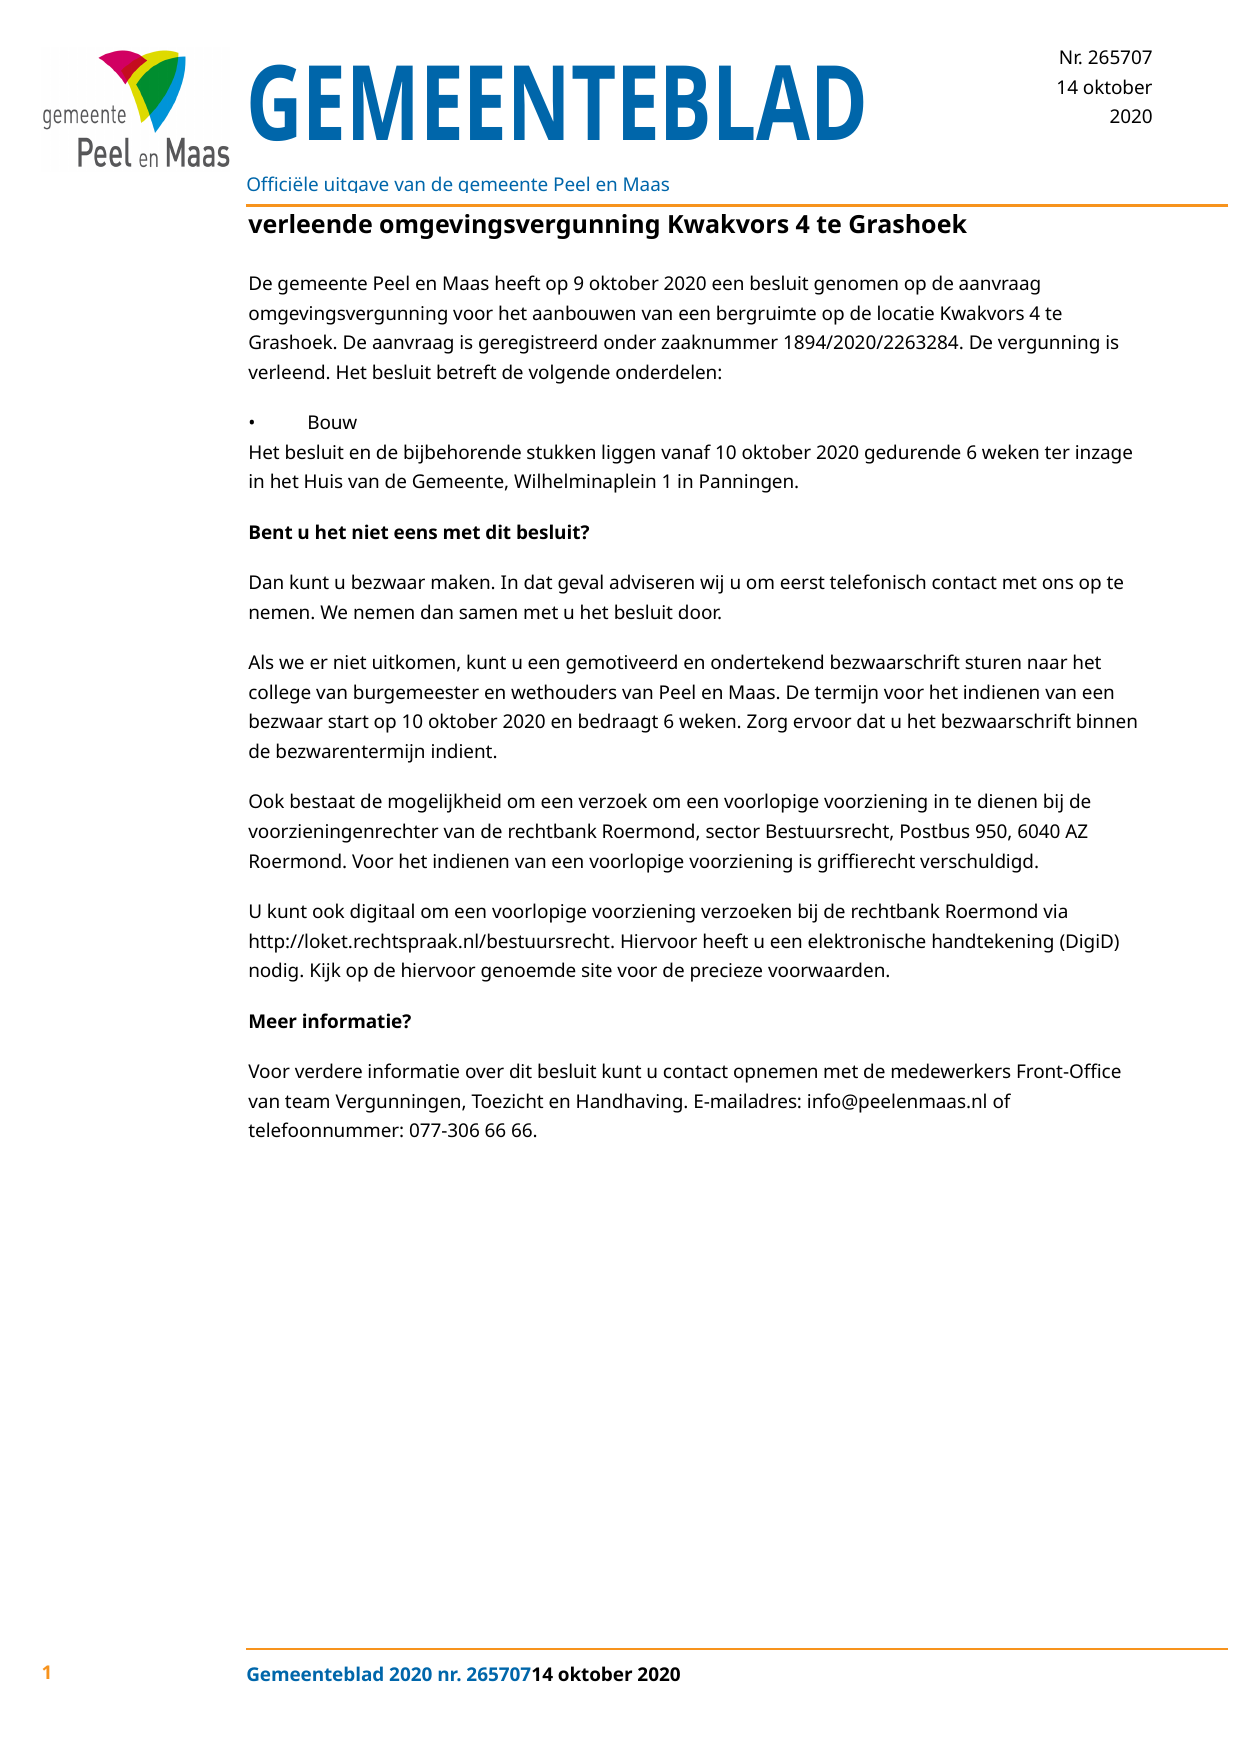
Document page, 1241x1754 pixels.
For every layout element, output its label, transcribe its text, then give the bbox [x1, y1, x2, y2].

text Bent u het niet eens met dit besluit? [248, 519, 1152, 545]
list Bouw [248, 409, 1152, 435]
text Meer informatie? [248, 1008, 1152, 1033]
text verleende omgevingsvergunning Kwakvors 4 te Grashoek [248, 207, 1152, 241]
picture [41, 47, 231, 172]
text Dan kunt u bezwaar maken. In dat geval adviseren wij u om eerst telefonisch contact met ons op te nemen. We nemen dan samen met u het besluit door. [248, 569, 1152, 625]
text Ook bestaat de mogelijkheid om een verzoek om een voorlopige voorziening in te dienen bij de voorzieningenrechter van de rechtbank Roermond, sector Bestuursrecht, Postbus 950, 6040 AZ Roermond. Voor het indienen van een voorlopige voorziening is griffierecht verschuldigd. [248, 789, 1152, 873]
text U kunt ook digitaal om een voorlopige voorziening verzoeken bij de rechtbank Roermond via http://loket.rechtspraak.nl/bestuursrecht. Hiervoor heeft u een elektronische handtekening (DigiD) nodig. Kijk op de hiervoor genoemde site voor de precieze voorwaarden. [248, 898, 1152, 983]
text Als we er niet uitkomen, kunt u een gemotiveerd en ondertekend bezwaarschrift sturen naar het college van burgemeester en wethouders van Peel en Maas. De termijn voor het indienen van een bezwaar start op 10 oktober 2020 en bedraagt 6 weken. Zorg ervoor dat u het bezwaarschrift binnen de bezwarentermijn indient. [248, 649, 1152, 764]
text Voor verdere informatie over dit besluit kunt u contact opnemen met de medewerkers Front-Office van team Vergunningen, Toezicht en Handhaving. E-mailadres: info@peelenmaas.nl of telefoonnummer: 077-306 66 66. [248, 1058, 1152, 1143]
text Het besluit en de bijbehorende stukken liggen vanaf 10 oktober 2020 gedurende 6 weken ter inzage in het Huis van de Gemeente, Wilhelminaplein 1 in Panningen. [248, 439, 1152, 494]
text De gemeente Peel en Maas heeft op 9 oktober 2020 een besluit genomen op de aanvraag omgevingsvergunning voor het aanbouwen van een bergruimte op de locatie Kwakvors 4 te Grashoek. De aanvraag is geregistreerd onder zaaknummer 1894/2020/2263284. De vergunning is verleend. Het besluit betreft de volgende onderdelen: [248, 270, 1152, 385]
